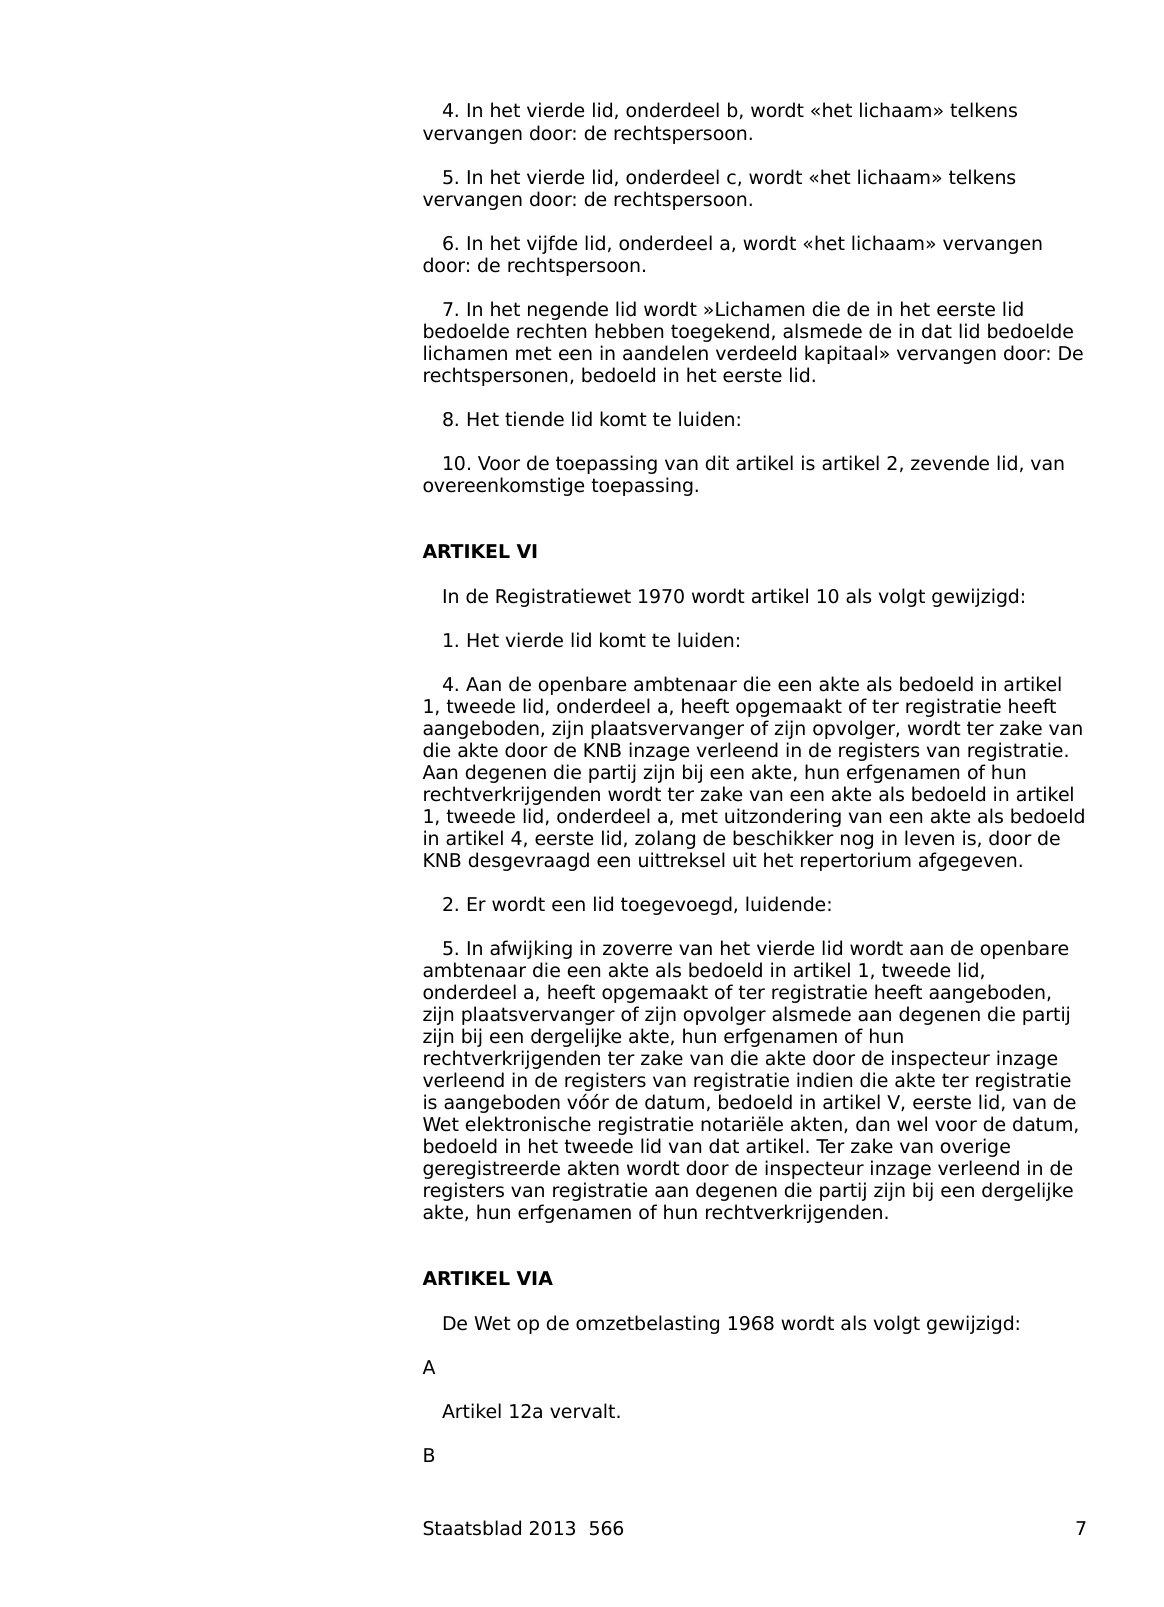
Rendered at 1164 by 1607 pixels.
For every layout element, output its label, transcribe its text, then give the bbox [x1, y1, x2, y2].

text 6. In het vijfde lid, onderdeel a, wordt «het lichaam» vervangen door: de rechtspersoon. [422, 233, 1087, 277]
text 4. In het vierde lid, onderdeel b, wordt «het lichaam» telkens vervangen door: de rechtspersoon. [422, 100, 1087, 144]
text 8. Het tiende lid komt te luiden: [422, 409, 1087, 431]
text 1. Het vierde lid komt te luiden: [422, 630, 1087, 652]
text 10. Voor de toepassing van dit artikel is artikel 2, zevende lid, van overeenkomstige toepassing. [422, 453, 1087, 497]
text In de Registratiewet 1970 wordt artikel 10 als volgt gewijzigd: [422, 586, 1087, 608]
text A [422, 1357, 1087, 1378]
text Artikel 12a vervalt. [422, 1401, 1087, 1423]
text 5. In afwijking in zoverre van het vierde lid wordt aan de openbare ambtenaar die een akte als bedoeld in artikel 1, tweede lid, onderdeel a, heeft opgemaakt of ter registratie heeft aangeboden, zijn plaatsvervanger of zijn opvolger alsmede aan degenen die partij zijn bij een dergelijke akte, hun erfgenamen of hun rechtverkrijgenden ter zake van die akte door de inspecteur inzage verleend in de registers van registratie indien die akte ter registratie is aangeboden vóór de datum, bedoeld in artikel V, eerste lid, van de Wet elektronische registratie notariële akten, dan wel voor de datum, bedoeld in het tweede lid van dat artikel. Ter zake van overige geregistreerde akten wordt door de inspecteur inzage verleend in de registers van registratie aan degenen die partij zijn bij een dergelijke akte, hun erfgenamen of hun rechtverkrijgenden. [422, 938, 1087, 1224]
text De Wet op de omzetbelasting 1968 wordt als volgt gewijzigd: [422, 1312, 1087, 1334]
text 2. Er wordt een lid toegevoegd, luidende: [422, 894, 1087, 916]
subtitle ARTIKEL VI [422, 541, 1087, 563]
text B [422, 1445, 1087, 1467]
subtitle ARTIKEL VIA [422, 1268, 1087, 1290]
text 4. Aan de openbare ambtenaar die een akte als bedoeld in artikel 1, tweede lid, onderdeel a, heeft opgemaakt of ter registratie heeft aangeboden, zijn plaatsvervanger of zijn opvolger, wordt ter zake van die akte door de KNB inzage verleend in de registers van registratie. Aan degenen die partij zijn bij een akte, hun erfgenamen of hun rechtverkrijgenden wordt ter zake van een akte als bedoeld in artikel 1, tweede lid, onderdeel a, met uitzondering van een akte als bedoeld in artikel 4, eerste lid, zolang de beschikker nog in leven is, door de KNB desgevraagd een uittreksel uit het repertorium afgegeven. [422, 674, 1087, 872]
text 7. In het negende lid wordt »Lichamen die de in het eerste lid bedoelde rechten hebben toegekend, alsmede de in dat lid bedoelde lichamen met een in aandelen verdeeld kapitaal» vervangen door: De rechtspersonen, bedoeld in het eerste lid. [422, 299, 1087, 387]
text 5. In het vierde lid, onderdeel c, wordt «het lichaam» telkens vervangen door: de rechtspersoon. [422, 167, 1087, 211]
